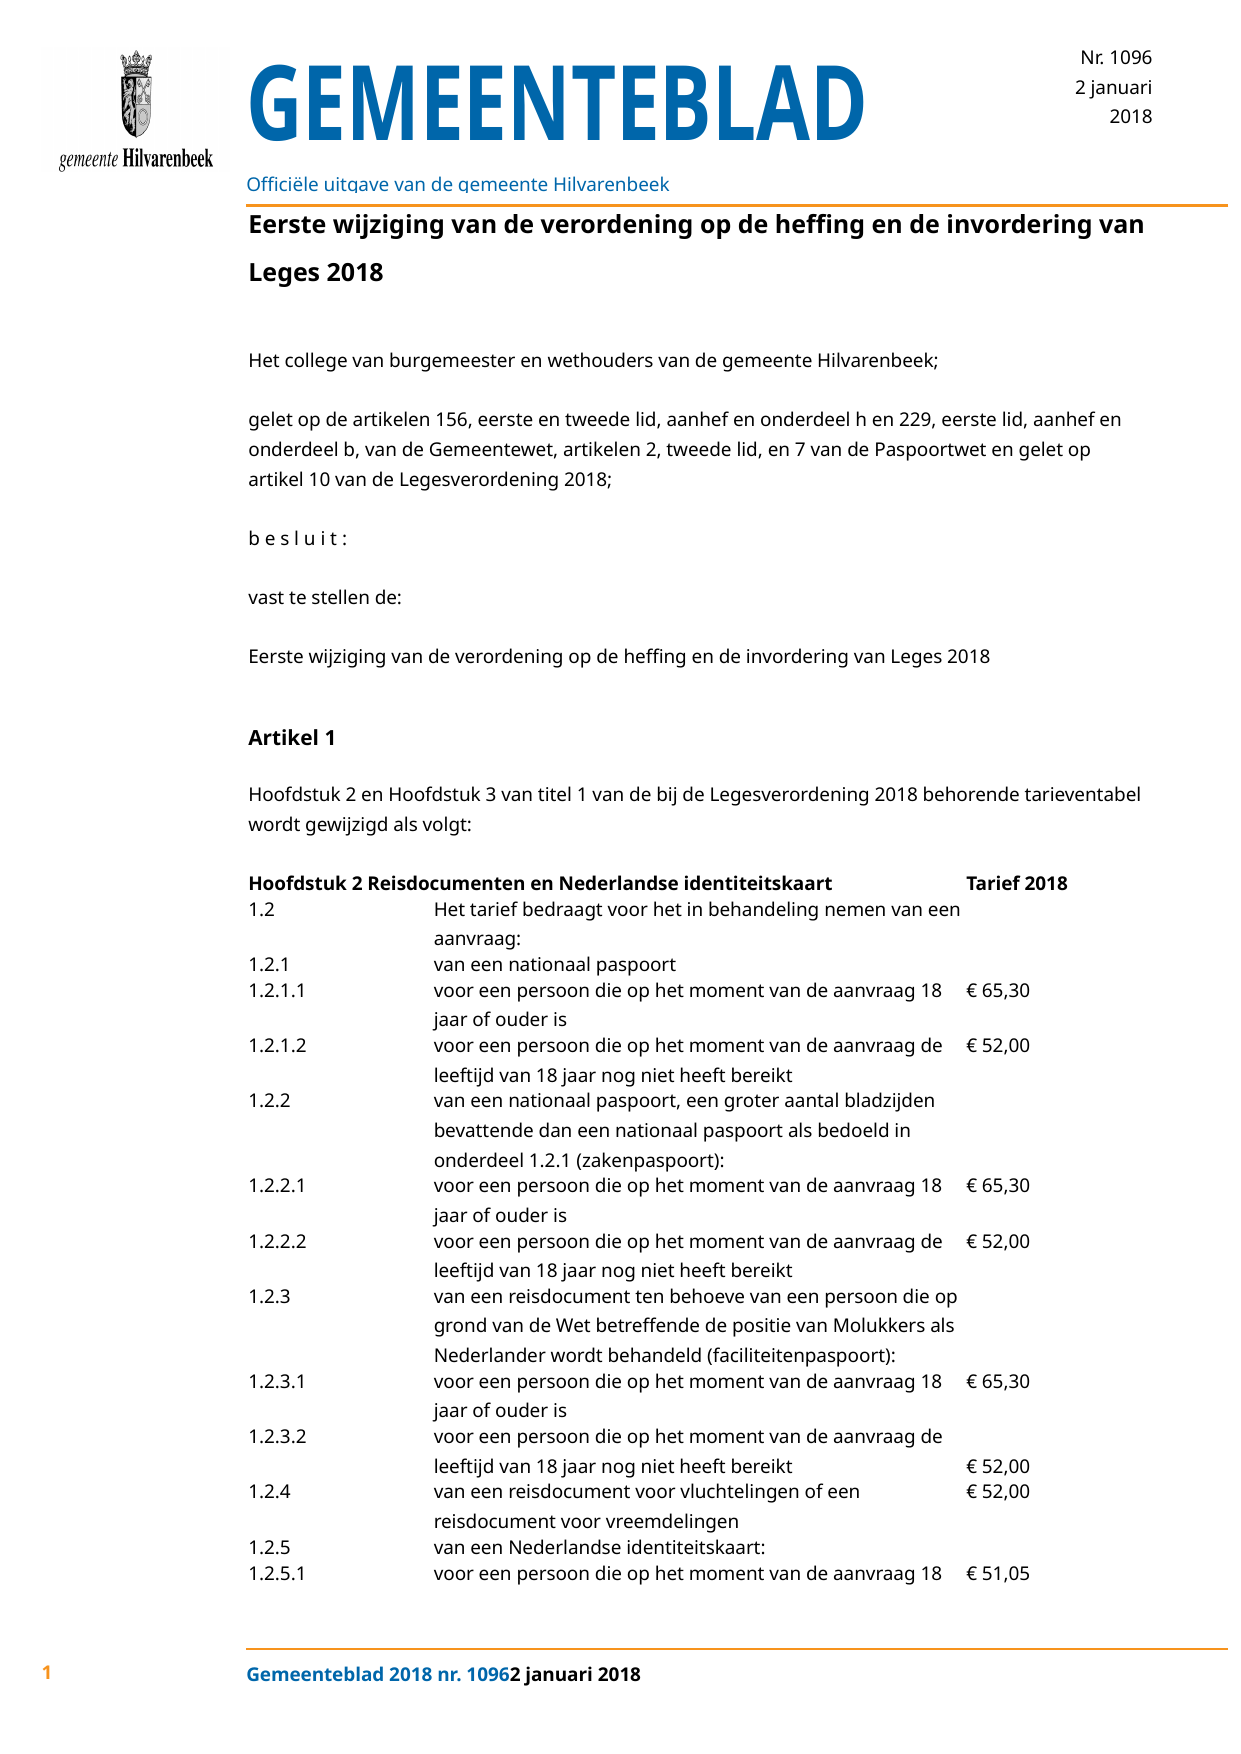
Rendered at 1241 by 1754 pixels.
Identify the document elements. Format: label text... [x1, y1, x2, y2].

table_cell voor een persoon die op het moment van de aanvraag 18 jaar of ouder is [434, 977, 966, 1032]
table_cell voor een persoon die op het moment van de aanvraag 18 jaar of ouder is [434, 1368, 966, 1423]
table_cell € 52,00 [966, 1228, 1152, 1283]
table_cell voor een persoon die op het moment van de aanvraag 18 jaar of ouder is [434, 1173, 966, 1228]
table_cell van een nationaal paspoort [434, 951, 966, 977]
table_cell voor een persoon die op het moment van de aanvraag de leeftijd van 18 jaar nog niet heeft bereikt [434, 1228, 966, 1283]
text gelet op de artikelen 156, eerste en tweede lid, aanhef en onderdeel h en 229, eerste lid, aanhef en onderdeel b, van de Gemeentewet, artikelen 2, tweede lid, en 7 van de Paspoortwet en gelet op artikel 10 van de Legesverordening 2018; [248, 407, 1152, 492]
table_cell 1.2.1.1 [248, 977, 433, 1032]
text Hoofdstuk 2 en Hoofdstuk 3 van titel 1 van de bij de Legesverordening 2018 behorende tarieventabel wordt gewijzigd als volgt: [248, 781, 1152, 837]
table_cell 1.2.2.1 [248, 1173, 433, 1228]
table_cell voor een persoon die op het moment van de aanvraag 18 [434, 1560, 966, 1585]
table_cell € 52,00 [966, 1032, 1152, 1088]
table_header Hoofdstuk 2 Reisdocumenten en Nederlandse identiteitskaart [248, 870, 966, 896]
table_cell 1.2.5 [248, 1534, 433, 1560]
text vast te stellen de: [248, 584, 1152, 610]
table_cell 1.2.2 [248, 1088, 433, 1172]
table_cell 1.2.4 [248, 1479, 433, 1534]
text b e s l u i t : [248, 525, 1152, 551]
table_cell 1.2.3 [248, 1283, 433, 1368]
picture [41, 47, 231, 172]
table_cell € 65,30 [966, 1368, 1152, 1423]
table_cell van een Nederlandse identiteitskaart: [434, 1534, 966, 1560]
table_cell [966, 896, 1152, 951]
table_cell voor een persoon die op het moment van de aanvraag de leeftijd van 18 jaar nog niet heeft bereikt [434, 1423, 966, 1479]
table_cell [966, 1283, 1152, 1368]
table_cell voor een persoon die op het moment van de aanvraag de leeftijd van 18 jaar nog niet heeft bereikt [434, 1032, 966, 1088]
table_cell 1.2.3.2 [248, 1423, 433, 1479]
text Eerste wijziging van de verordening op de heffing en de invordering van Leges 2018 [248, 207, 1152, 288]
table_cell van een nationaal paspoort, een groter aantal bladzijden bevattende dan een nationaal paspoort als bedoeld in onderdeel 1.2.1 (zakenpaspoort): [434, 1088, 966, 1172]
table_cell 1.2.2.2 [248, 1228, 433, 1283]
table_cell [966, 951, 1152, 977]
table_cell € 65,30 [966, 977, 1152, 1032]
table_cell Het tarief bedraagt voor het in behandeling nemen van een aanvraag: [434, 896, 966, 951]
table_cell € 65,30 [966, 1173, 1152, 1228]
table_cell van een reisdocument voor vluchtelingen of een reisdocument voor vreemdelingen [434, 1479, 966, 1534]
text Artikel 1 [248, 723, 1152, 752]
table_cell 1.2.5.1 [248, 1560, 433, 1585]
table_cell € 51,05 [966, 1560, 1152, 1585]
table_cell 1.2.3.1 [248, 1368, 433, 1423]
table_cell van een reisdocument ten behoeve van een persoon die op grond van de Wet betreffende de positie van Molukkers als Nederlander wordt behandeld (faciliteitenpaspoort): [434, 1283, 966, 1368]
table_cell 1.2 [248, 896, 433, 951]
text Eerste wijziging van de verordening op de heffing en de invordering van Leges 2018 [248, 643, 1152, 669]
table_header Tarief 2018 [966, 870, 1152, 896]
table_cell € 52,00 [966, 1479, 1152, 1534]
text Het college van burgemeester en wethouders van de gemeente Hilvarenbeek; [248, 347, 1152, 373]
table_cell € 52,00 [966, 1423, 1152, 1479]
table_cell [966, 1088, 1152, 1172]
table_cell [966, 1534, 1152, 1560]
table_cell 1.2.1.2 [248, 1032, 433, 1088]
table_cell 1.2.1 [248, 951, 433, 977]
